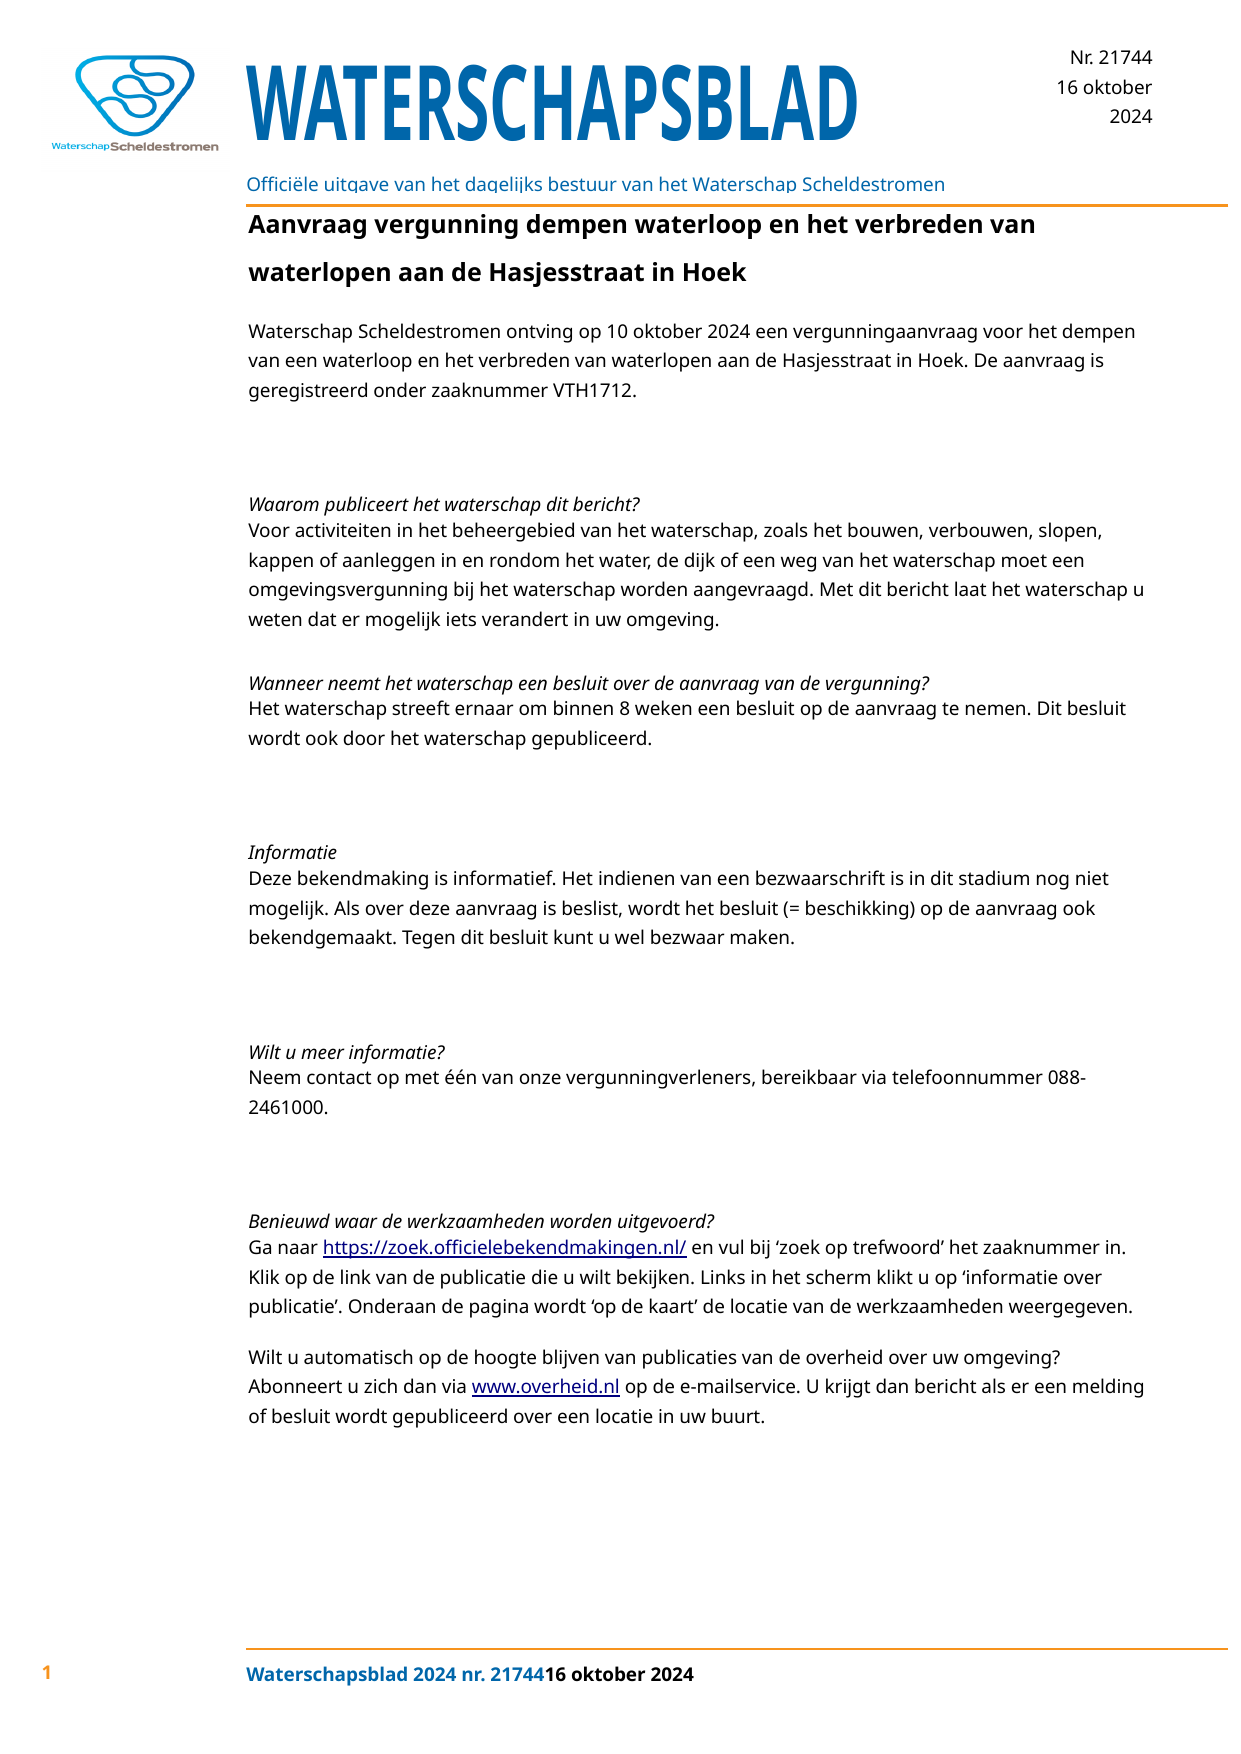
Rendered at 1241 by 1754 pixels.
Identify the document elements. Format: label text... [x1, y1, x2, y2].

text Voor activiteiten in het beheergebied van het waterschap, zoals het bouwen, verbouwen, slopen, kappen of aanleggen in en rondom het water, de dijk of een weg van het waterschap moet een omgevingsvergunning bij het waterschap worden aangevraagd. Met dit bericht laat het waterschap u weten dat er mogelijk iets verandert in uw omgeving. [248, 517, 1152, 632]
picture [41, 47, 231, 172]
text Ga naar https://zoek.officielebekendmakingen.nl/ en vul bij ‘zoek op trefwoord’ het zaaknummer in. Klik op de link van de publicatie die u wilt bekijken. Links in het scherm klikt u op ‘informatie over publicatie’. Onderaan de pagina wordt ‘op de kaart’ de locatie van de werkzaamheden weergegeven. [248, 1234, 1152, 1319]
text Informatie [248, 839, 1152, 865]
text Benieuwd waar de werkzaamheden worden uitgevoerd? [248, 1208, 1152, 1234]
text Wanneer neemt het waterschap een besluit over de aanvraag van de vergunning? [248, 670, 1152, 696]
text Waterschap Scheldestromen ontving op 10 oktober 2024 een vergunningaanvraag voor het dempen van een waterloop en het verbreden van waterlopen aan de Hasjesstraat in Hoek. De aanvraag is geregistreerd onder zaaknummer VTH1712. [248, 318, 1152, 403]
text Aanvraag vergunning dempen waterloop en het verbreden van waterlopen aan de Hasjesstraat in Hoek [248, 207, 1152, 288]
text Neem contact op met één van onze vergunningverleners, bereikbaar via telefoonnummer 088-2461000. [248, 1064, 1152, 1120]
text Waarom publiceert het waterschap dit bericht? [248, 491, 1152, 517]
text Wilt u meer informatie? [248, 1039, 1152, 1064]
text Wilt u automatisch op de hoogte blijven van publicaties van de overheid over uw omgeving? Abonneert u zich dan via www.overheid.nl op de e-mailservice. U krijgt dan bericht als er een melding of besluit wordt gepubliceerd over een locatie in uw buurt. [248, 1344, 1152, 1429]
text Het waterschap streeft ernaar om binnen 8 weken een besluit op de aanvraag te nemen. Dit besluit wordt ook door het waterschap gepubliceerd. [248, 696, 1152, 751]
text Deze bekendmaking is informatief. Het indienen van een bezwaarschrift is in dit stadium nog niet mogelijk. Als over deze aanvraag is beslist, wordt het besluit (= beschikking) op de aanvraag ook bekendgemaakt. Tegen dit besluit kunt u wel bezwaar maken. [248, 865, 1152, 950]
